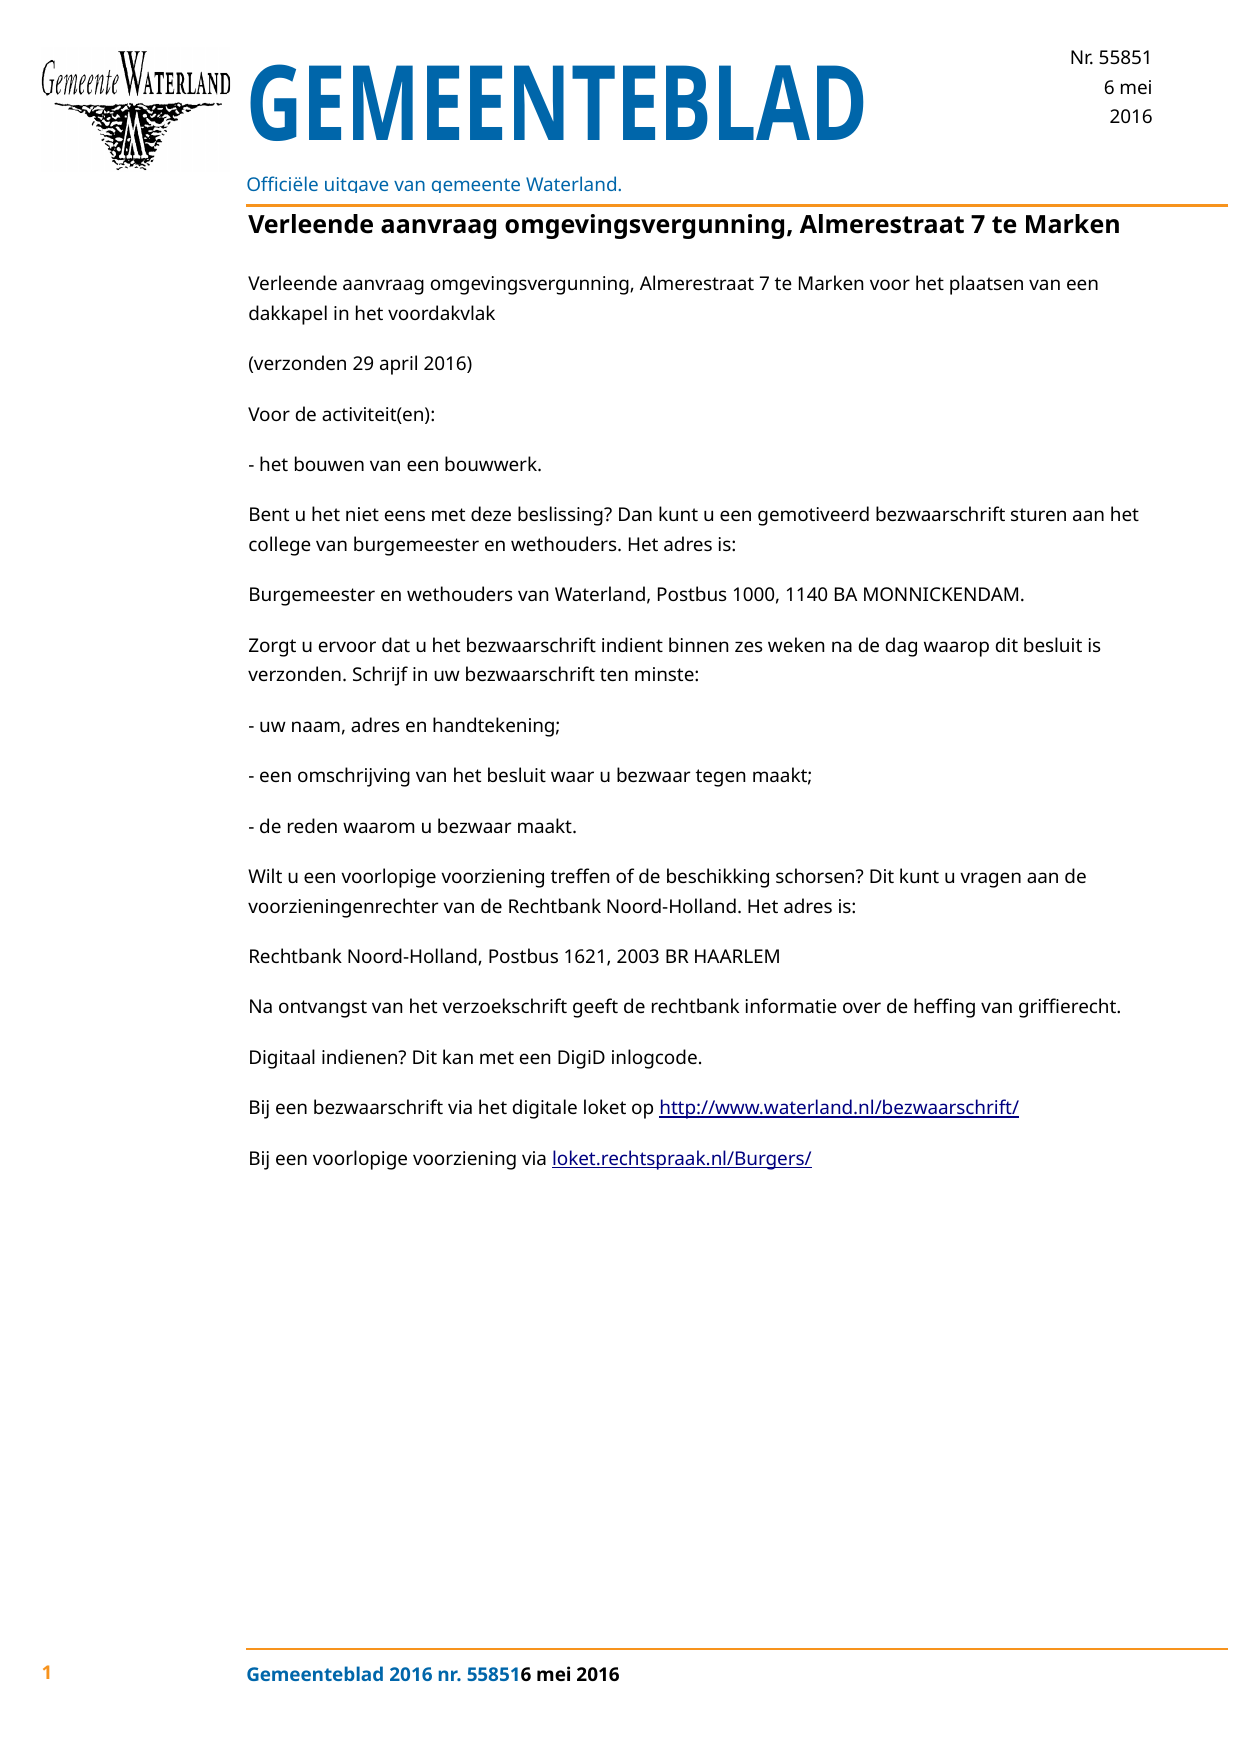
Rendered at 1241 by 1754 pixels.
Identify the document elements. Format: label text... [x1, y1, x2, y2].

text Voor de activiteit(en): [248, 401, 1152, 426]
text Bij een voorlopige voorziening via loket.rechtspraak.nl/Burgers/ [248, 1145, 1152, 1171]
text (verzonden 29 april 2016) [248, 350, 1152, 376]
text - de reden waarom u bezwaar maakt. [248, 813, 1152, 838]
text Bent u het niet eens met deze beslissing? Dan kunt u een gemotiveerd bezwaarschrift sturen aan het college van burgemeester en wethouders. Het adres is: [248, 502, 1152, 557]
text - uw naam, adres en handtekening; [248, 712, 1152, 738]
text Digitaal indienen? Dit kan met een DigiD inlogcode. [248, 1044, 1152, 1070]
text Verleende aanvraag omgevingsvergunning, Almerestraat 7 te Marken voor het plaatsen van een dakkapel in het voordakvlak [248, 270, 1152, 326]
text Zorgt u ervoor dat u het bezwaarschrift indient binnen zes weken na de dag waarop dit besluit is verzonden. Schrijf in uw bezwaarschrift ten minste: [248, 632, 1152, 687]
text Burgemeester en wethouders van Waterland, Postbus 1000, 1140 BA MONNICKENDAM. [248, 582, 1152, 607]
text - een omschrijving van het besluit waar u bezwaar tegen maakt; [248, 762, 1152, 788]
text Na ontvangst van het verzoekschrift geeft de rechtbank informatie over de heffing van griffierecht. [248, 994, 1152, 1019]
text Verleende aanvraag omgevingsvergunning, Almerestraat 7 te Marken [248, 207, 1152, 241]
text - het bouwen van een bouwwerk. [248, 451, 1152, 477]
text Wilt u een voorlopige voorziening treffen of de beschikking schorsen? Dit kunt u vragen aan de voorzieningenrechter van de Rechtbank Noord-Holland. Het adres is: [248, 863, 1152, 918]
text Bij een bezwaarschrift via het digitale loket op http://www.waterland.nl/bezwaarschrift/ [248, 1094, 1152, 1120]
picture [41, 47, 231, 172]
text Rechtbank Noord-Holland, Postbus 1621, 2003 BR HAARLEM [248, 943, 1152, 969]
